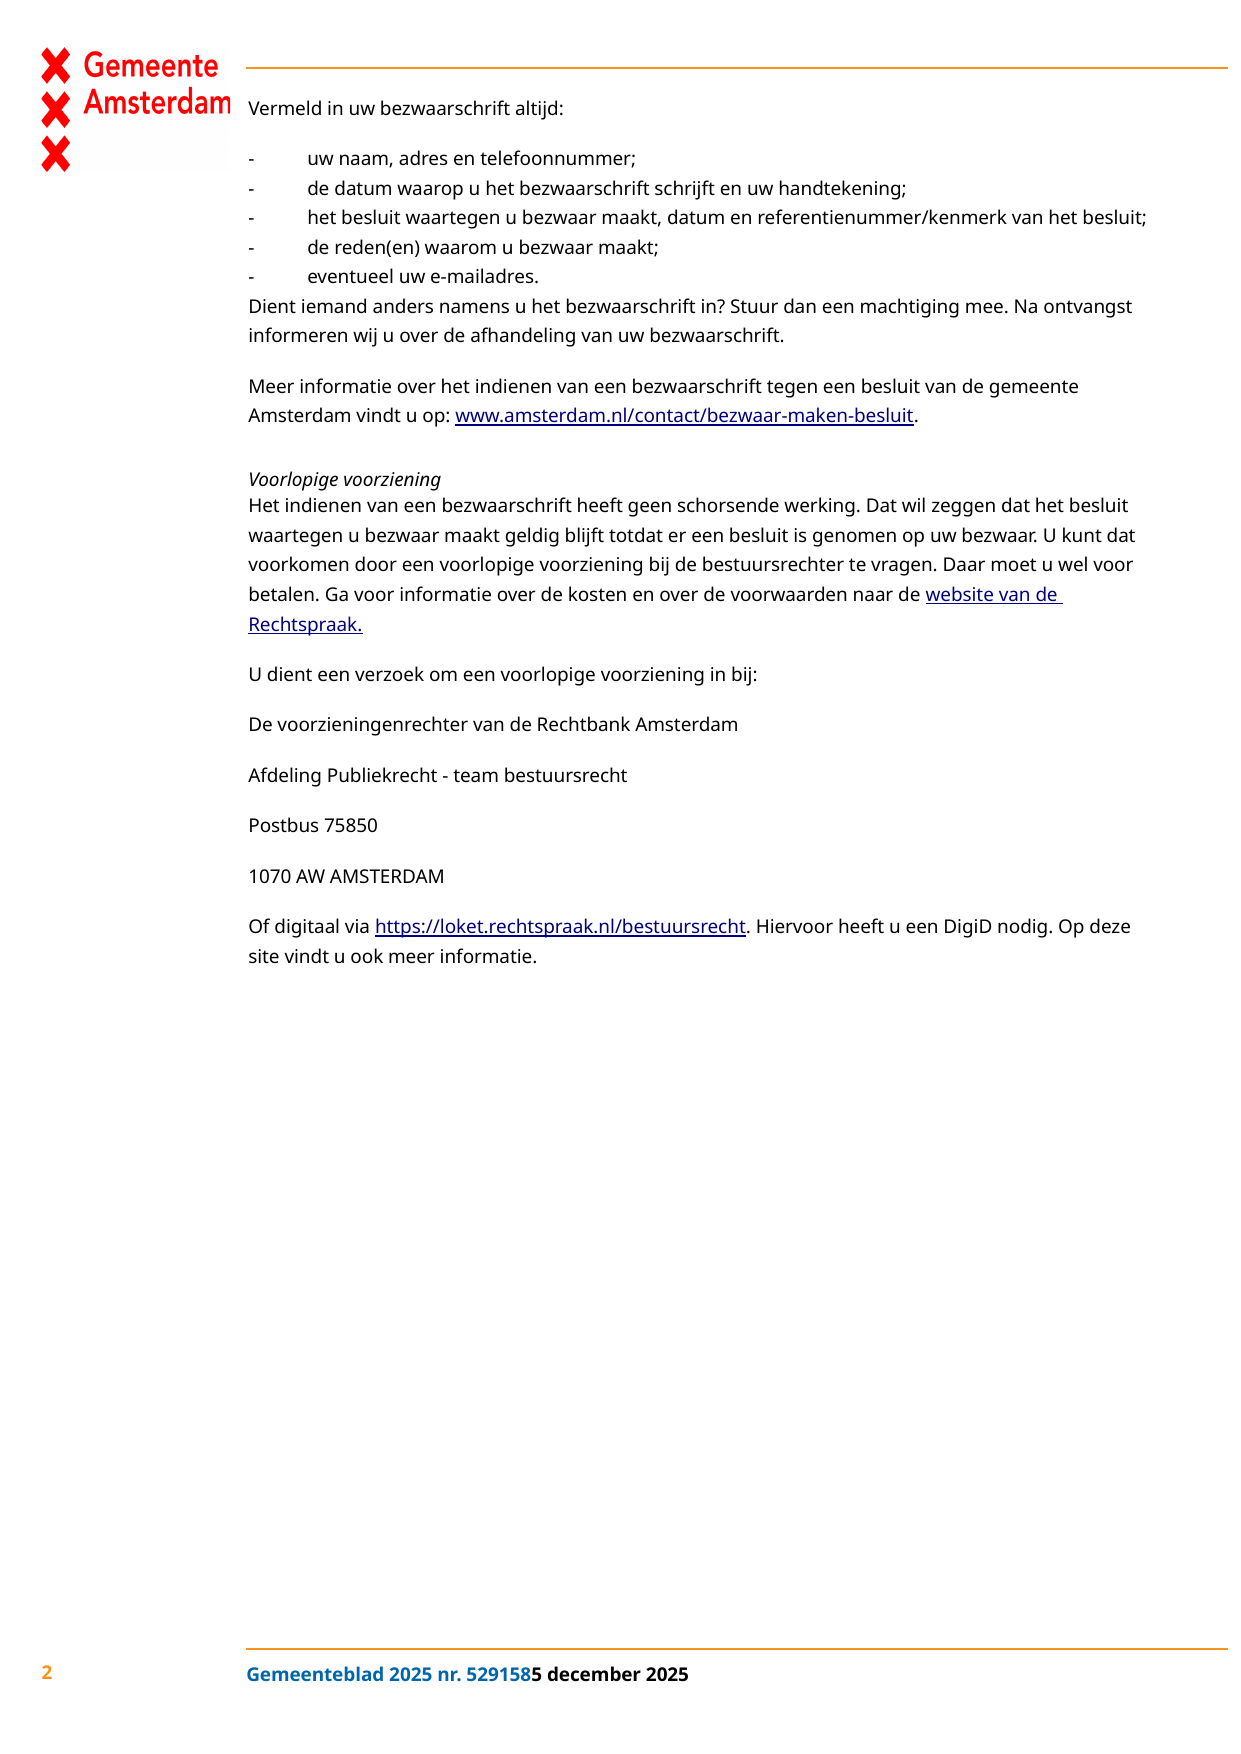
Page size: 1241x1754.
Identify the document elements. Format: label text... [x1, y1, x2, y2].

text Postbus 75850 [248, 812, 1152, 838]
list de datum waarop u het bezwaarschrift schrijft en uw handtekening; [248, 175, 1152, 201]
list uw naam, adres en telefoonnummer; [248, 145, 1152, 171]
text Meer informatie over het indienen van een bezwaarschrift tegen een besluit van de gemeente Amsterdam vindt u op: www.amsterdam.nl/contact/bezwaar-maken-besluit. [248, 373, 1152, 428]
text Vermeld in uw bezwaarschrift altijd: [248, 95, 1152, 121]
text De voorzieningenrechter van de Rechtbank Amsterdam [248, 712, 1152, 737]
list eventueel uw e-mailadres. [248, 263, 1152, 289]
text Het indienen van een bezwaarschrift heeft geen schorsende werking. Dat wil zeggen dat het besluit waartegen u bezwaar maakt geldig blijft totdat er een besluit is genomen op uw bezwaar. U kunt dat voorkomen door een voorlopige voorziening bij de bestuursrechter te vragen. Daar moet u wel voor betalen. Ga voor informatie over de kosten en over de voorwaarden naar de website van de Rechtspraak. [248, 492, 1152, 636]
text Afdeling Publiekrecht - team bestuursrecht [248, 762, 1152, 788]
list het besluit waartegen u bezwaar maakt, datum en referentienummer/kenmerk van het besluit; [248, 204, 1152, 230]
text Voorlopige voorziening [248, 467, 1152, 492]
text 1070 AW AMSTERDAM [248, 863, 1152, 888]
picture [41, 47, 231, 172]
text Of digitaal via https://loket.rechtspraak.nl/bestuursrecht. Hiervoor heeft u een DigiD nodig. Op deze site vindt u ook meer informatie. [248, 913, 1152, 968]
list de reden(en) waarom u bezwaar maakt; [248, 234, 1152, 260]
text Dient iemand anders namens u het bezwaarschrift in? Stuur dan een machtiging mee. Na ontvangst informeren wij u over de afhandeling van uw bezwaarschrift. [248, 293, 1152, 348]
text U dient een verzoek om een voorlopige voorziening in bij: [248, 661, 1152, 687]
